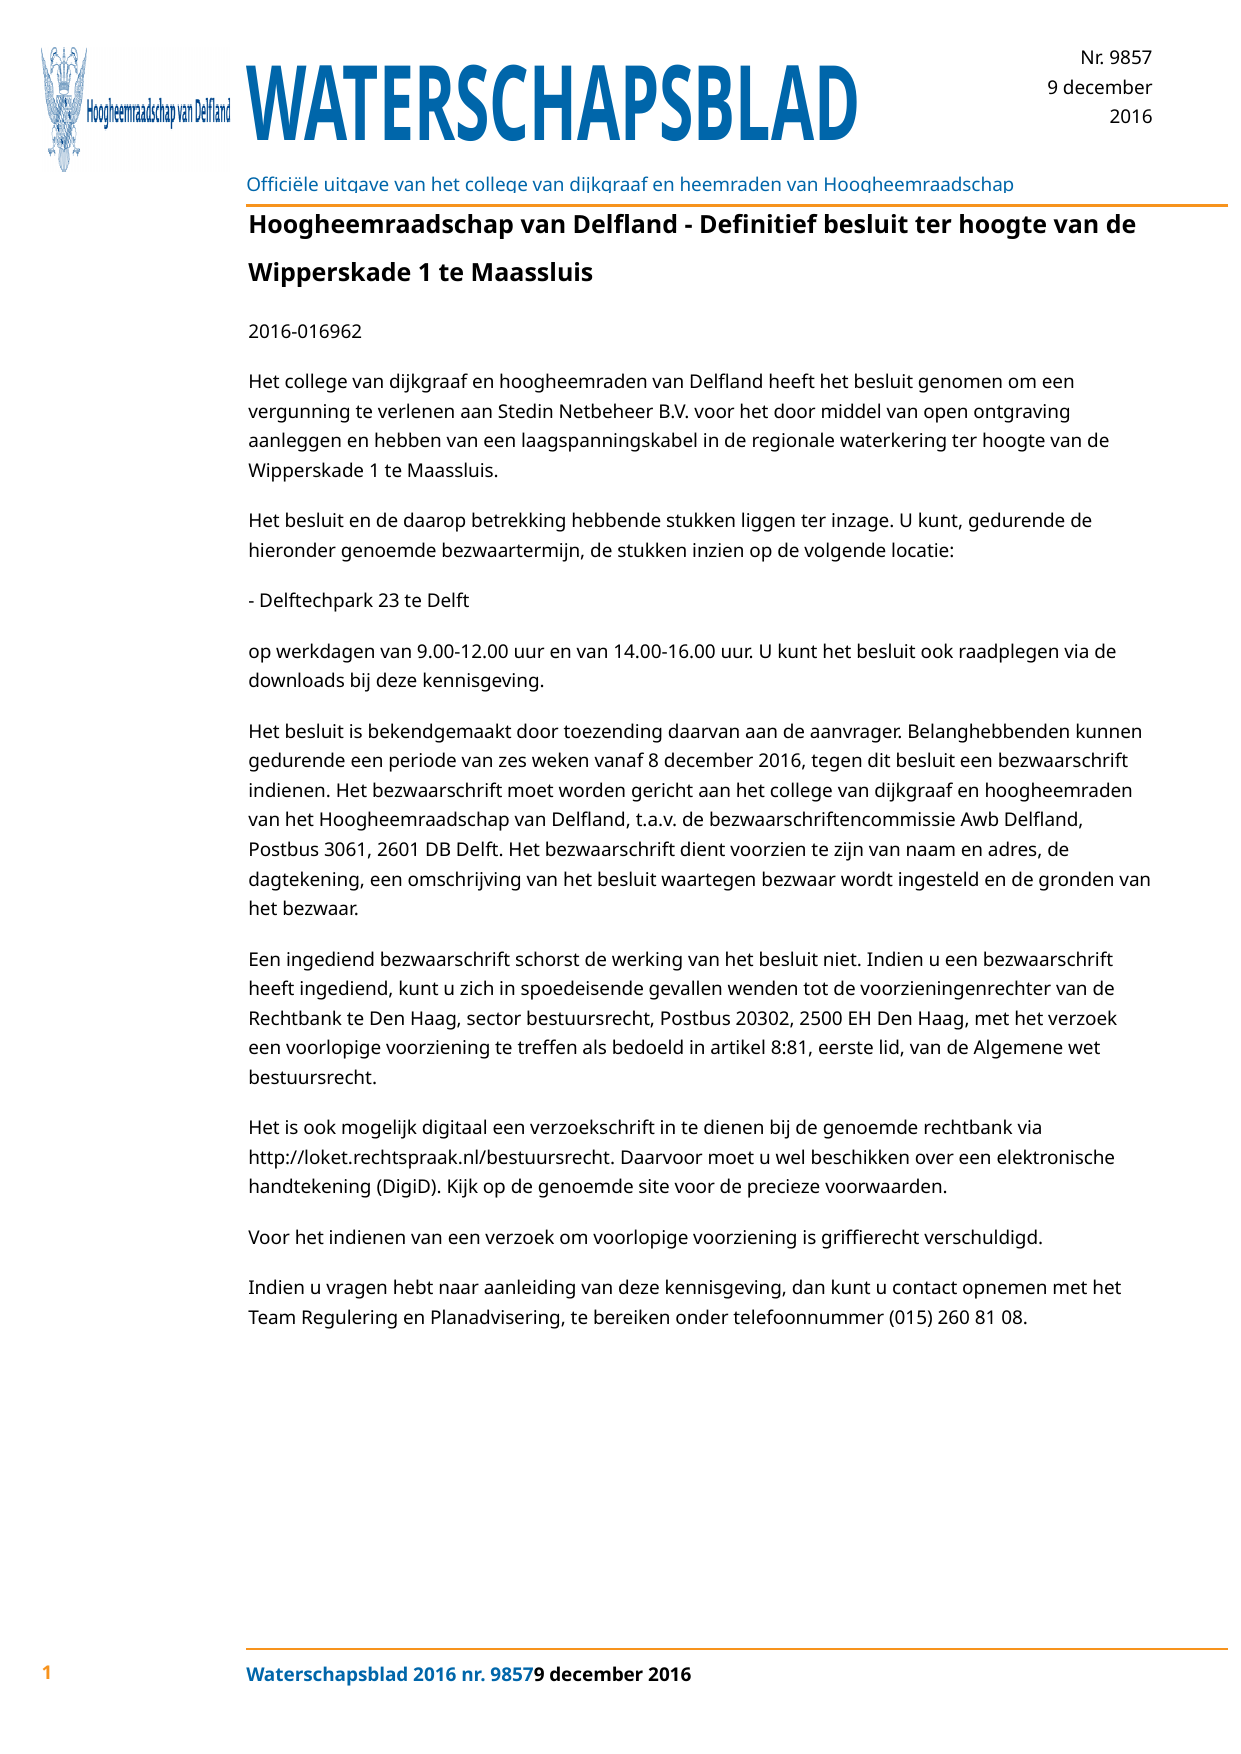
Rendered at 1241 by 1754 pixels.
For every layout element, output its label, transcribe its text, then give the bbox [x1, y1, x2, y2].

text 2016-016962 [248, 318, 1152, 344]
picture [41, 47, 231, 172]
text Het besluit en de daarop betrekking hebbende stukken liggen ter inzage. U kunt, gedurende de hieronder genoemde bezwaartermijn, de stukken inzien op de volgende locatie: [248, 507, 1152, 563]
text op werkdagen van 9.00-12.00 uur en van 14.00-16.00 uur. U kunt het besluit ook raadplegen via de downloads bij deze kennisgeving. [248, 638, 1152, 693]
text Voor het indienen van een verzoek om voorlopige voorziening is griffierecht verschuldigd. [248, 1224, 1152, 1250]
text Hoogheemraadschap van Delfland - Definitief besluit ter hoogte van de Wipperskade 1 te Maassluis [248, 207, 1152, 288]
text Het college van dijkgraaf en hoogheemraden van Delfland heeft het besluit genomen om een vergunning te verlenen aan Stedin Netbeheer B.V. voor het door middel van open ontgraving aanleggen en hebben van een laagspanningskabel in de regionale waterkering ter hoogte van de Wipperskade 1 te Maassluis. [248, 368, 1152, 483]
text Het besluit is bekendgemaakt door toezending daarvan aan de aanvrager. Belanghebbenden kunnen gedurende een periode van zes weken vanaf 8 december 2016, tegen dit besluit een bezwaarschrift indienen. Het bezwaarschrift moet worden gericht aan het college van dijkgraaf en hoogheemraden van het Hoogheemraadschap van Delfland, t.a.v. de bezwaarschriftencommissie Awb Delfland, Postbus 3061, 2601 DB Delft. Het bezwaarschrift dient voorzien te zijn van naam en adres, de dagtekening, een omschrijving van het besluit waartegen bezwaar wordt ingesteld en de gronden van het bezwaar. [248, 718, 1152, 921]
text Een ingediend bezwaarschrift schorst de werking van het besluit niet. Indien u een bezwaarschrift heeft ingediend, kunt u zich in spoedeisende gevallen wenden tot de voorzieningenrechter van de Rechtbank te Den Haag, sector bestuursrecht, Postbus 20302, 2500 EH Den Haag, met het verzoek een voorlopige voorziening te treffen als bedoeld in artikel 8:81, eerste lid, van de Algemene wet bestuursrecht. [248, 946, 1152, 1090]
text - Delftechpark 23 te Delft [248, 587, 1152, 613]
text Het is ook mogelijk digitaal een verzoekschrift in te dienen bij de genoemde rechtbank via http://loket.rechtspraak.nl/bestuursrecht. Daarvoor moet u wel beschikken over een elektronische handtekening (DigiD). Kijk op de genoemde site voor de precieze voorwaarden. [248, 1114, 1152, 1199]
text Indien u vragen hebt naar aanleiding van deze kennisgeving, dan kunt u contact opnemen met het Team Regulering en Planadvisering, te bereiken onder telefoonnummer (015) 260 81 08. [248, 1274, 1152, 1330]
